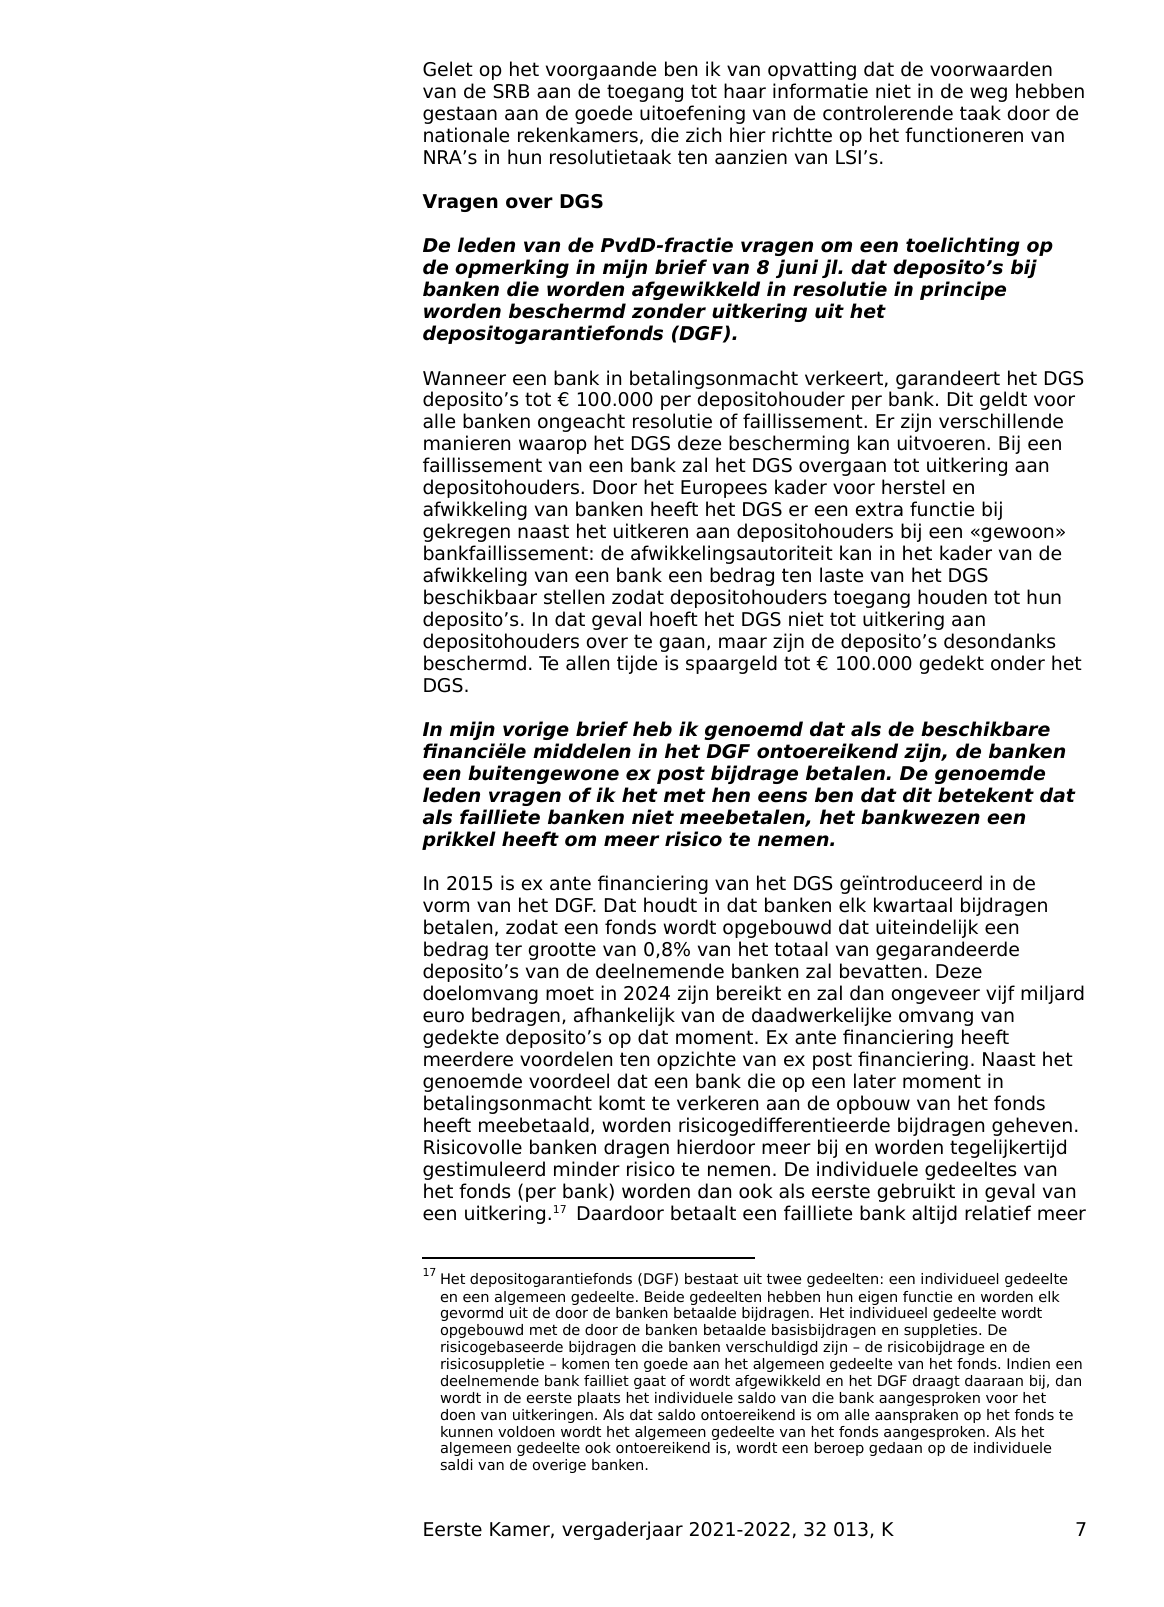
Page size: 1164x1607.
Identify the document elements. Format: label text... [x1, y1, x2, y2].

text Het depositogarantiefonds (DGF) bestaat uit twee gedeelten: een individueel gedeelte en een algemeen gedeelte. Beide gedeelten hebben hun eigen functie en worden elk gevormd uit de door de banken betaalde bijdragen. Het individueel gedeelte wordt opgebouwd met de door de banken betaalde basisbijdragen en suppleties. De risicogebaseerde bijdragen die banken verschuldigd zijn – de risicobijdrage en de risicosuppletie – komen ten goede aan het algemeen gedeelte van het fonds. Indien een deelnemende bank failliet gaat of wordt afgewikkeld en het DGF draagt daaraan bij, dan wordt in de eerste plaats het individuele saldo van die bank aangesproken voor het doen van uitkeringen. Als dat saldo ontoereikend is om alle aanspraken op het fonds te kunnen voldoen wordt het algemeen gedeelte van het fonds aangesproken. Als het algemeen gedeelte ook ontoereikend is, wordt een beroep gedaan op de individuele saldi van de overige banken. [422, 1267, 1087, 1474]
text Gelet op het voorgaande ben ik van opvatting dat de voorwaarden van de SRB aan de toegang tot haar informatie niet in de weg hebben gestaan aan de goede uitoefening van de controlerende taak door de nationale rekenkamers, die zich hier richtte op het functioneren van NRA’s in hun resolutietaak ten aanzien van LSI’s. [422, 59, 1087, 169]
text De leden van de PvdD-fractie vragen om een toelichting op de opmerking in mijn brief van 8 juni jl. dat deposito’s bij banken die worden afgewikkeld in resolutie in principe worden beschermd zonder uitkering uit het depositogarantiefonds (DGF). [422, 235, 1087, 345]
text Wanneer een bank in betalingsonmacht verkeert, garandeert het DGS deposito’s tot € 100.000 per depositohouder per bank. Dit geldt voor alle banken ongeacht resolutie of faillissement. Er zijn verschillende manieren waarop het DGS deze bescherming kan uitvoeren. Bij een faillissement van een bank zal het DGS overgaan tot uitkering aan depositohouders. Door het Europees kader voor herstel en afwikkeling van banken heeft het DGS er een extra functie bij gekregen naast het uitkeren aan depositohouders bij een «gewoon» bankfaillissement: de afwikkelingsautoriteit kan in het kader van de afwikkeling van een bank een bedrag ten laste van het DGS beschikbaar stellen zodat depositohouders toegang houden tot hun deposito’s. In dat geval hoeft het DGS niet tot uitkering aan depositohouders over te gaan, maar zijn de deposito’s desondanks beschermd. Te allen tijde is spaargeld tot € 100.000 gedekt onder het DGS. [422, 367, 1087, 697]
text In 2015 is ex ante financiering van het DGS geïntroduceerd in de vorm van het DGF. Dat houdt in dat banken elk kwartaal bijdragen betalen, zodat een fonds wordt opgebouwd dat uiteindelijk een bedrag ter grootte van 0,8% van het totaal van gegarandeerde deposito’s van de deelnemende banken zal bevatten. Deze doelomvang moet in 2024 zijn bereikt en zal dan ongeveer vijf miljard euro bedragen, afhankelijk van de daadwerkelijke omvang van gedekte deposito’s op dat moment. Ex ante financiering heeft meerdere voordelen ten opzichte van ex post financiering. Naast het genoemde voordeel dat een bank die op een later moment in betalingsonmacht komt te verkeren aan de opbouw van het fonds heeft meebetaald, worden risicogedifferentieerde bijdragen geheven. Risicovolle banken dragen hierdoor meer bij en worden tegelijkertijd gestimuleerd minder risico te nemen. De individuele gedeeltes van het fonds (per bank) worden dan ook als eerste gebruikt in geval van een uitkering. Daardoor betaalt een failliete bank altijd relatief meer [422, 873, 1087, 1225]
subtitle Vragen over DGS [422, 191, 1087, 213]
text In mijn vorige brief heb ik genoemd dat als de beschikbare financiële middelen in het DGF ontoereikend zijn, de banken een buitengewone ex post bijdrage betalen. De genoemde leden vragen of ik het met hen eens ben dat dit betekent dat als failliete banken niet meebetalen, het bankwezen een prikkel heeft om meer risico te nemen. [422, 719, 1087, 851]
